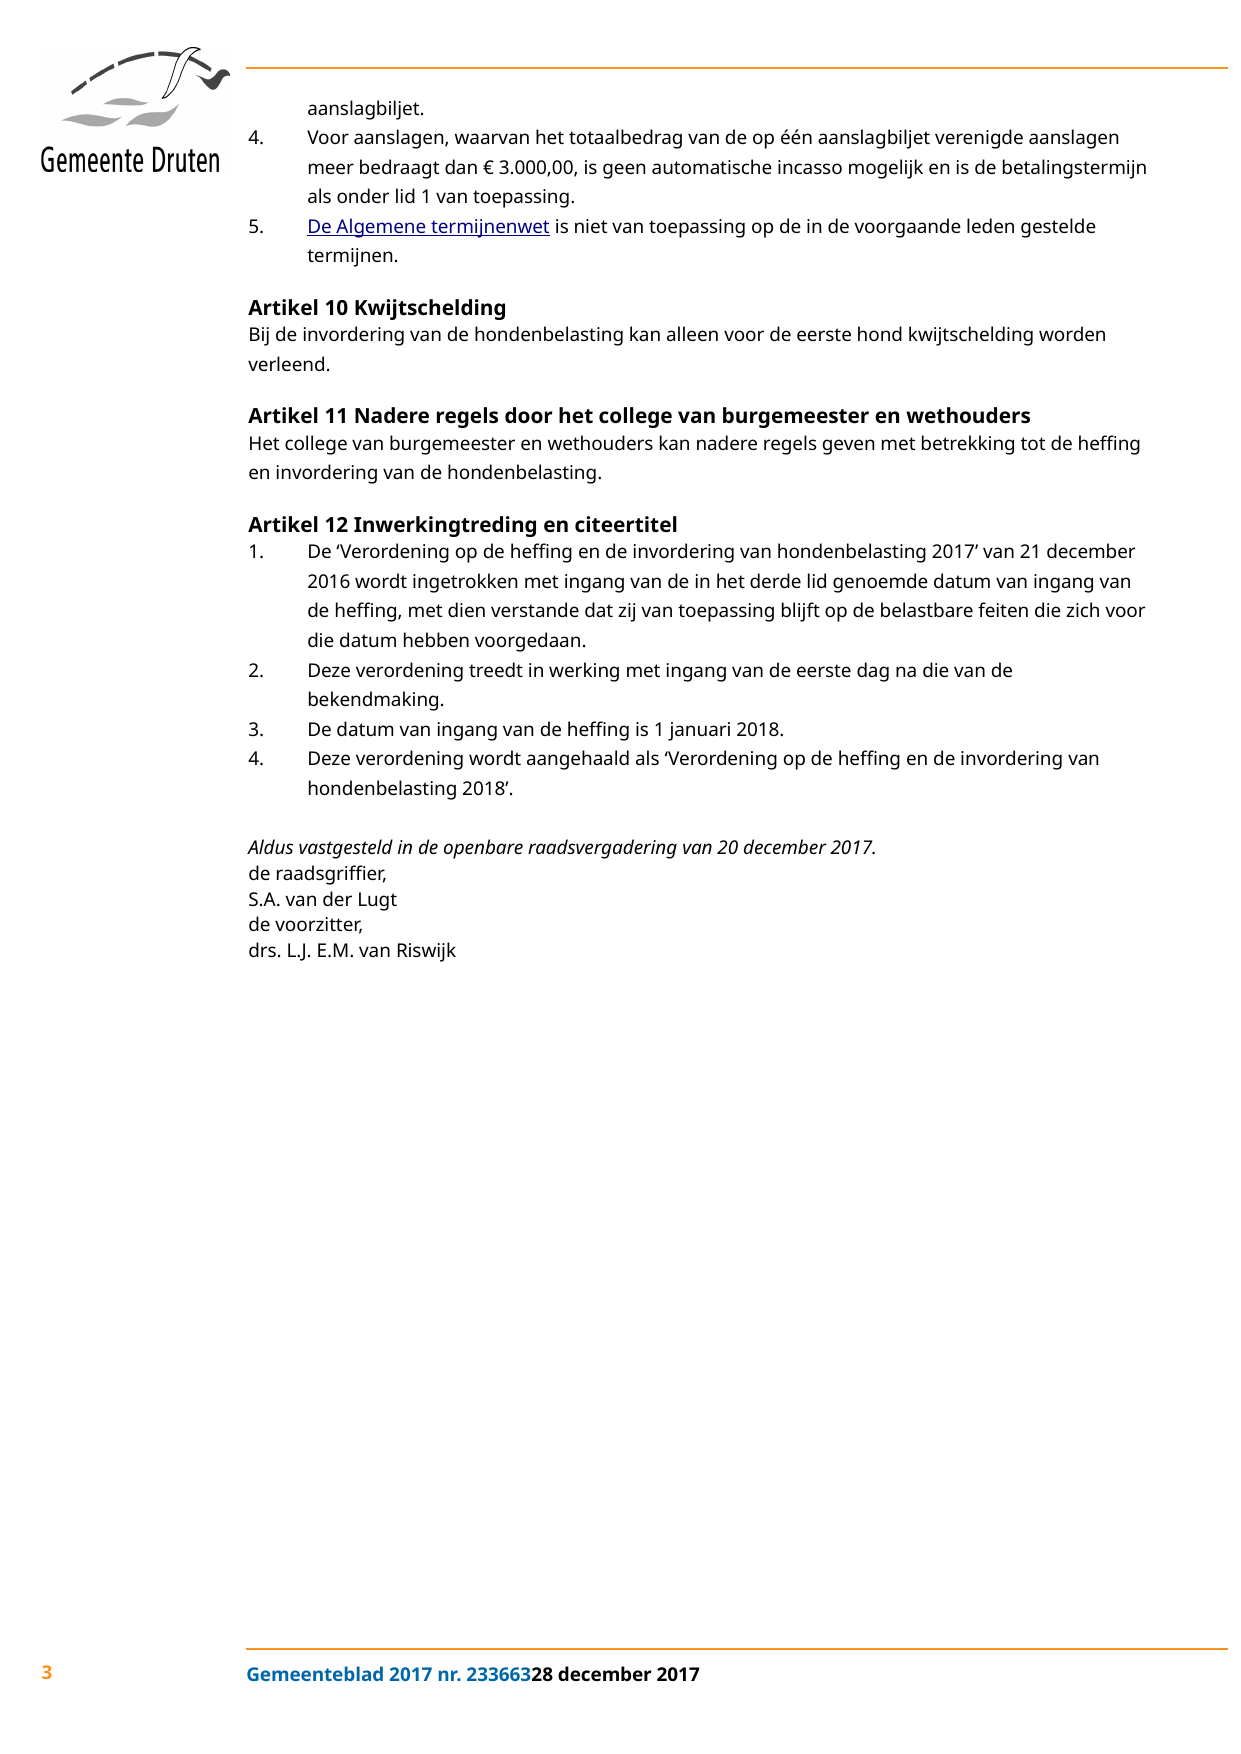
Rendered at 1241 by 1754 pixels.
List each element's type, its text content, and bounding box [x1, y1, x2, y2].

text Aldus vastgesteld in de openbare raadsvergadering van 20 december 2017. [248, 834, 1152, 860]
text Artikel 10 Kwijtschelding [248, 293, 1152, 322]
list De ‘Verordening op de heffing en de invordering van hondenbelasting 2017’ van 21 december 2016 wordt ingetrokken met ingang van de in het derde lid genoemde datum van ingang van de heffing, met dien verstande dat zij van toepassing blijft op de belastbare feiten die zich voor die datum hebben voorgedaan. [248, 538, 1152, 653]
list De datum van ingang van de heffing is 1 januari 2018. [248, 716, 1152, 742]
picture [41, 47, 231, 172]
text Bij de invordering van de hondenbelasting kan alleen voor de eerste hond kwijtschelding worden verleend. [248, 322, 1152, 377]
text Artikel 11 Nadere regels door het college van burgemeester en wethouders [248, 402, 1152, 430]
list Voor aanslagen, waarvan het totaalbedrag van de op één aanslagbiljet verenigde aanslagen meer bedraagt dan € 3.000,00, is geen automatische incasso mogelijk en is de betalingstermijn als onder lid 1 van toepassing. [248, 124, 1152, 209]
text de raadsgriffier, [248, 860, 1152, 886]
text drs. L.J. E.M. van Riswijk [248, 937, 1152, 963]
list De Algemene termijnenwet is niet van toepassing op de in de voorgaande leden gestelde termijnen. [248, 213, 1152, 268]
list aanslagbiljet. [248, 95, 1152, 121]
text de voorzitter, [248, 911, 1152, 937]
text Artikel 12 Inwerkingtreding en citeertitel [248, 510, 1152, 538]
list Deze verordening treedt in werking met ingang van de eerste dag na die van de bekendmaking. [248, 657, 1152, 712]
text Het college van burgemeester en wethouders kan nadere regels geven met betrekking tot de heffing en invordering van de hondenbelasting. [248, 430, 1152, 485]
text S.A. van der Lugt [248, 886, 1152, 911]
list Deze verordening wordt aangehaald als ‘Verordening op de heffing en de invordering van hondenbelasting 2018’. [248, 746, 1152, 801]
